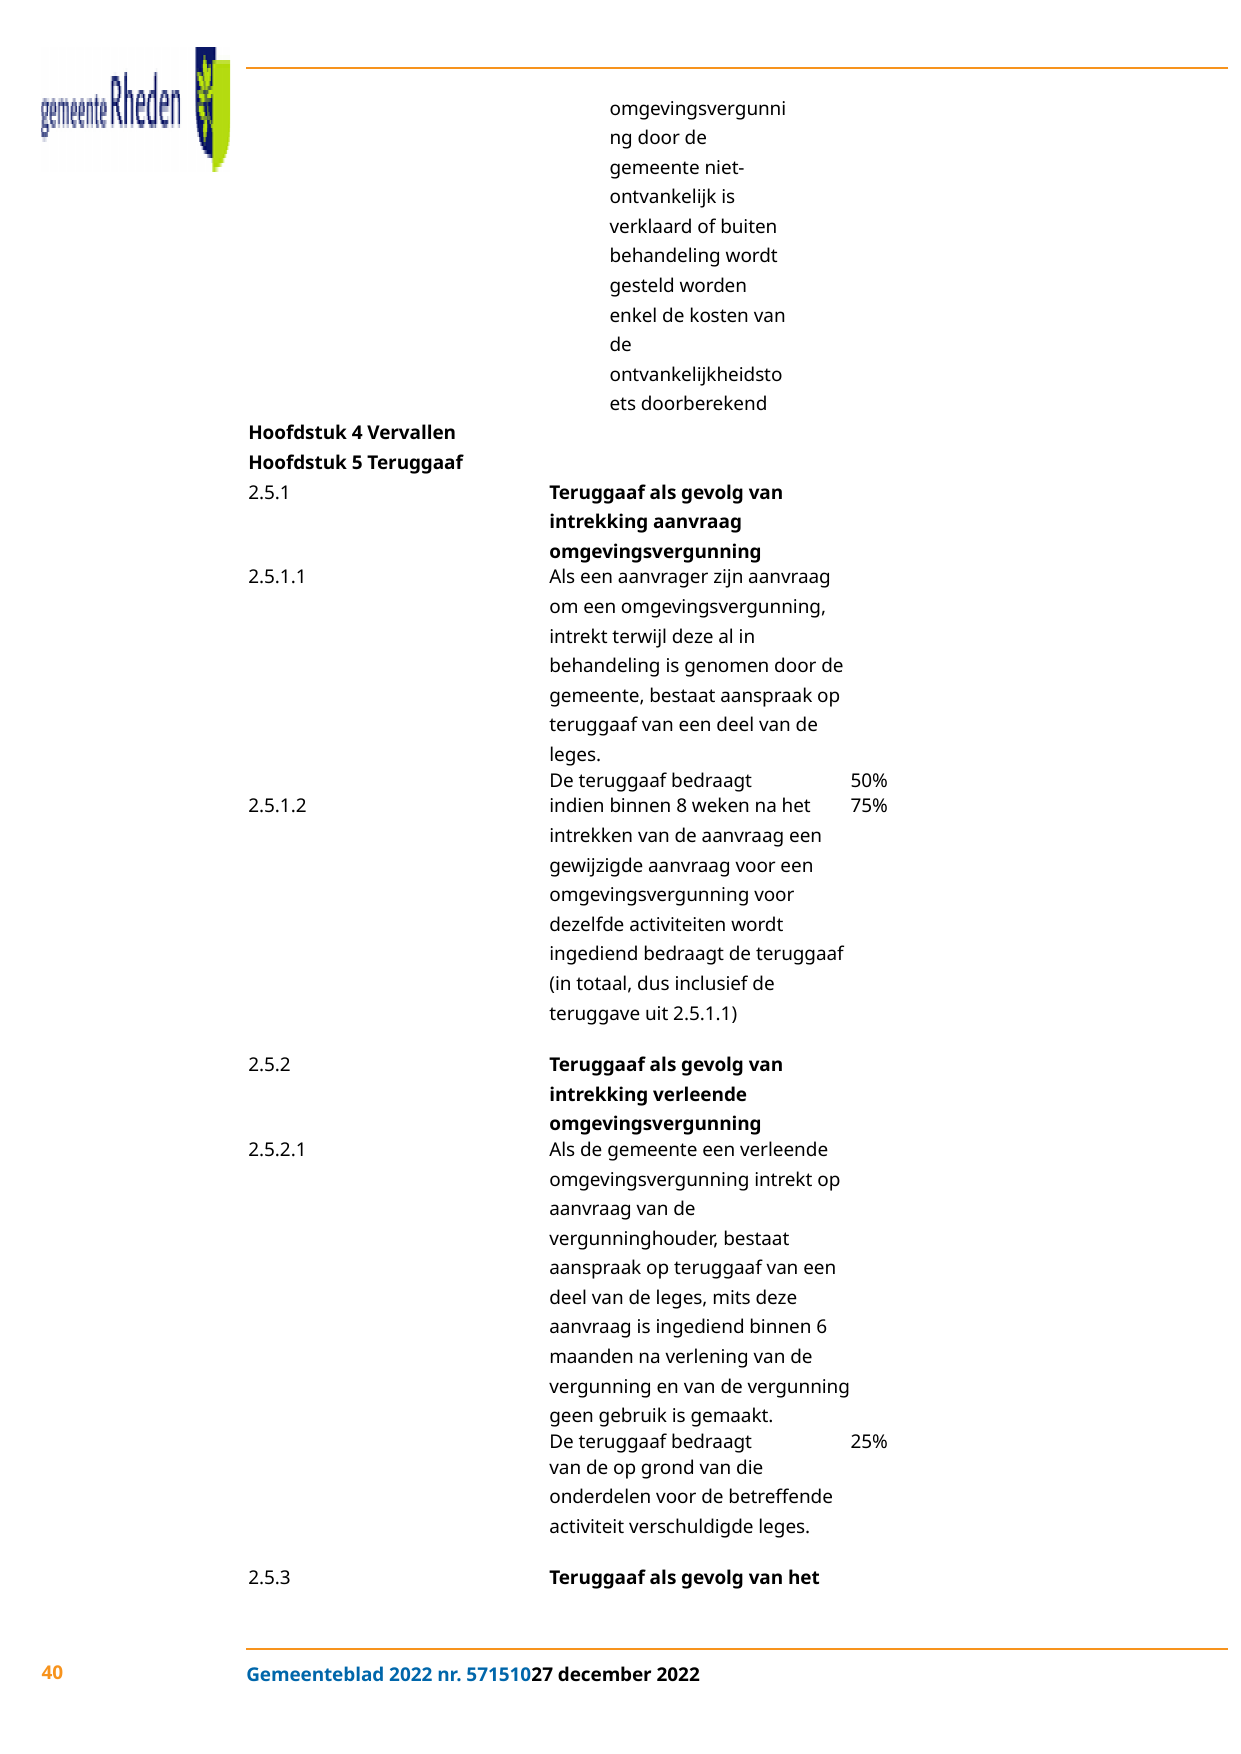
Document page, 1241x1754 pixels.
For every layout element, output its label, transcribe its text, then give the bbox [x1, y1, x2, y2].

table_header 2.5.1 [248, 479, 549, 564]
text Hoofdstuk 4 Vervallen [248, 419, 1152, 445]
table_cell van de op grond van die onderdelen voor de betreffende activiteit verschuldigde leges. [549, 1454, 850, 1539]
table_cell [850, 1454, 1152, 1539]
table_cell De teruggaaf bedraagt [549, 767, 850, 793]
table_cell [850, 1051, 1152, 1136]
table_cell [850, 1136, 1152, 1428]
table_cell [549, 1539, 850, 1564]
table_cell 50% [850, 767, 1152, 793]
table_cell [549, 1026, 850, 1051]
table_cell 25% [850, 1428, 1152, 1454]
table_cell [248, 1428, 549, 1454]
table_cell 2.5.2 [248, 1051, 549, 1136]
table_cell [850, 564, 1152, 767]
table_cell indien binnen 8 weken na het intrekken van de aanvraag een gewijzigde aanvraag voor een omgevingsvergunning voor dezelfde activiteiten wordt ingediend bedraagt de teruggaaf (in totaal, dus inclusief de teruggave uit 2.5.1.1) [549, 793, 850, 1026]
table_cell [850, 1026, 1152, 1051]
table_cell 2.5.3 [248, 1565, 549, 1590]
picture [41, 47, 231, 172]
table_cell Teruggaaf als gevolg van intrekking verleende omgevingsvergunning [549, 1051, 850, 1136]
table_cell Als een aanvrager zijn aanvraag om een omgevingsvergunning, intrekt terwijl deze al in behandeling is genomen door de gemeente, bestaat aanspraak op teruggaaf van een deel van de leges. [549, 564, 850, 767]
text Hoofdstuk 5 Teruggaaf [248, 449, 1152, 475]
table_cell [850, 1539, 1152, 1564]
table_cell [248, 767, 549, 793]
table_cell Teruggaaf als gevolg van het [549, 1565, 850, 1590]
table_cell [248, 1026, 549, 1051]
table_cell De teruggaaf bedraagt [549, 1428, 850, 1454]
table_cell [850, 1565, 1152, 1590]
table_cell [248, 1539, 549, 1564]
table_cell [790, 95, 971, 416]
table_cell [248, 1454, 549, 1539]
table_cell 2.5.1.2 [248, 793, 549, 1026]
table_cell Als de gemeente een verleende omgevingsvergunning intrekt op aanvraag van de vergunninghouder, bestaat aanspraak op teruggaaf van een deel van de leges, mits deze aanvraag is ingediend binnen 6 maanden na verlening van de vergunning en van de vergunning geen gebruik is gemaakt. [549, 1136, 850, 1428]
table_header [850, 479, 1152, 564]
table_cell 2.5.1.1 [248, 564, 549, 767]
table_cell 75% [850, 793, 1152, 1026]
table_cell 2.5.2.1 [248, 1136, 549, 1428]
table_cell omgevingsvergunning door de gemeente niet-ontvankelijk is verklaard of buiten behandeling wordt gesteld worden enkel de kosten van de ontvankelijkheidstoets doorberekend [609, 95, 790, 416]
table_cell [248, 95, 609, 416]
table_header Teruggaaf als gevolg van intrekking aanvraag omgevingsvergunning [549, 479, 850, 564]
